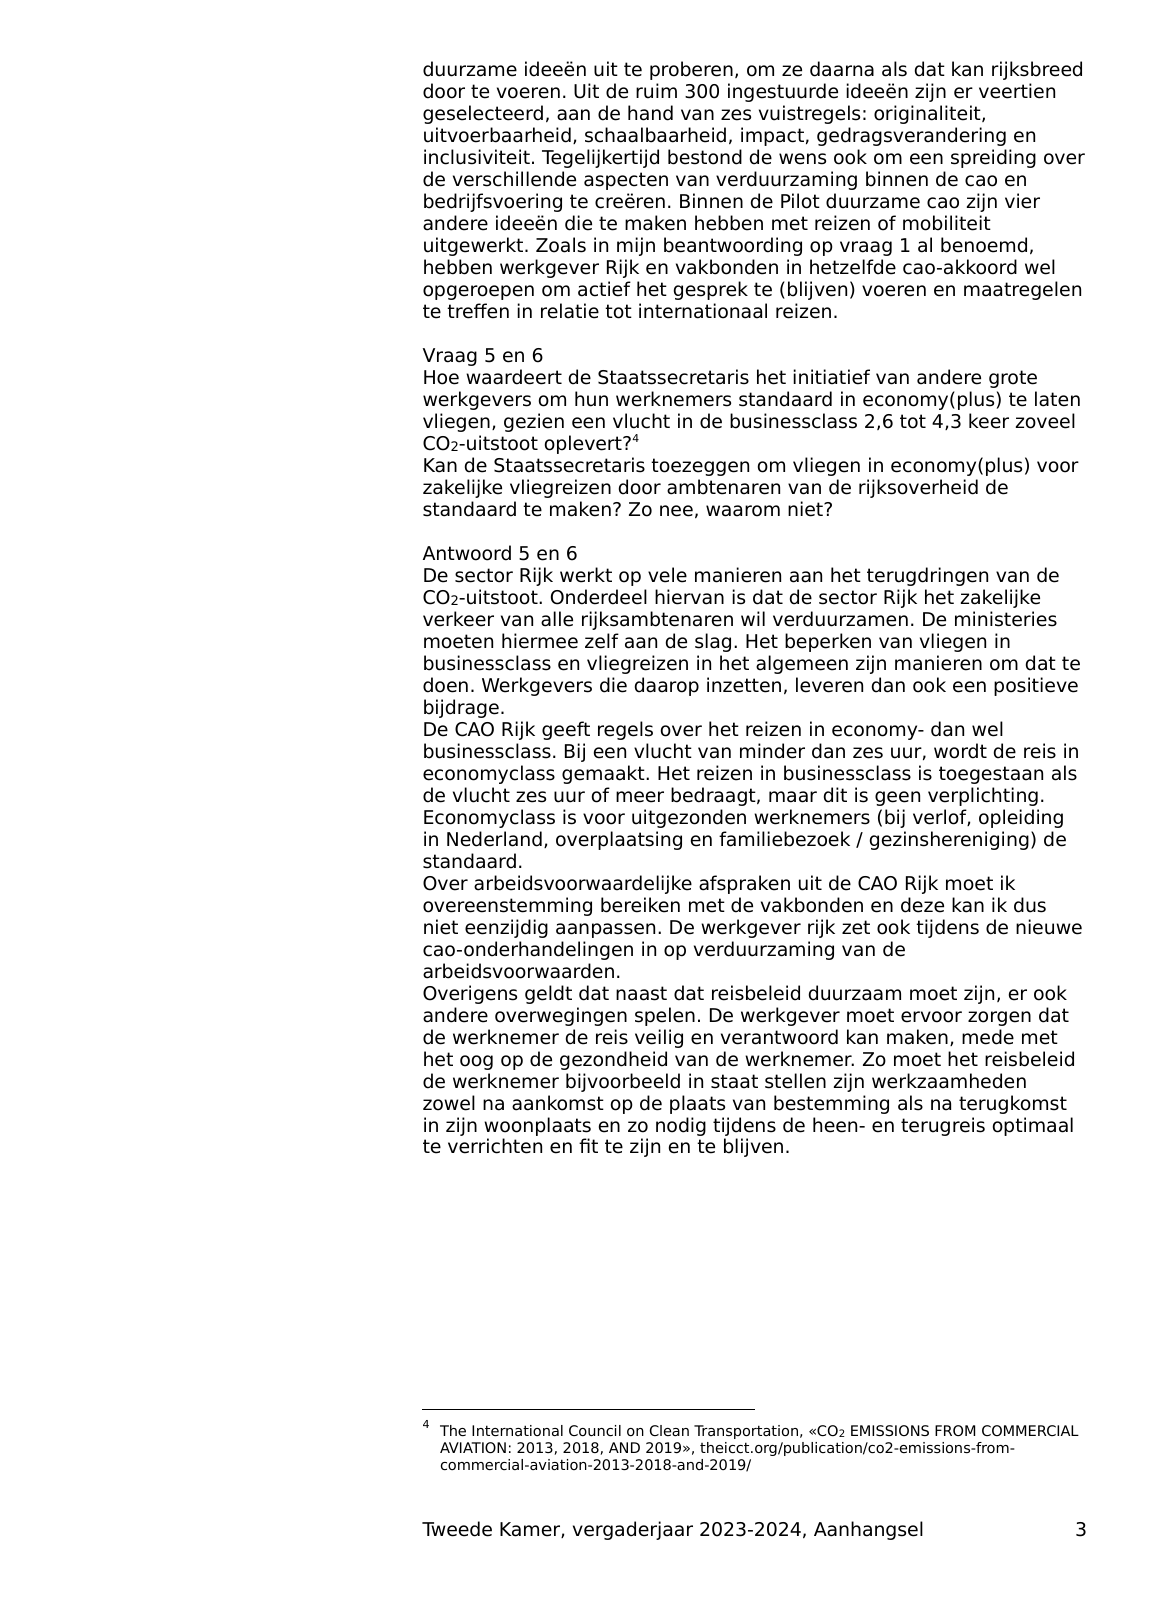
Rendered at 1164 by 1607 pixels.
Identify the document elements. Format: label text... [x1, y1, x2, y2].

text Hoe waardeert de Staatssecretaris het initiatief van andere grote werkgevers om hun werknemers standaard in economy(plus) te laten vliegen, gezien een vlucht in de businessclass 2,6 tot 4,3 keer zoveel CO2-uitstoot oplevert? [422, 367, 1087, 455]
text Vraag 5 en 6 [422, 345, 1087, 367]
text De CAO Rijk geeft regels over het reizen in economy- dan wel businessclass. Bij een vlucht van minder dan zes uur, wordt de reis in economyclass gemaakt. Het reizen in businessclass is toegestaan als de vlucht zes uur of meer bedraagt, maar dit is geen verplichting. Economyclass is voor uitgezonden werknemers (bij verlof, opleiding in Nederland, overplaatsing en familiebezoek / gezinshereniging) de standaard. [422, 719, 1087, 873]
text The International Council on Clean Transportation, «CO2 EMISSIONS FROM COMMERCIAL AVIATION: 2013, 2018, AND 2019», theicct.org/publication/co2-emissions-from-commercial-aviation-2013-2018-and-2019/ [422, 1418, 1087, 1474]
text De sector Rijk werkt op vele manieren aan het terugdringen van de CO2-uitstoot. Onderdeel hiervan is dat de sector Rijk het zakelijke verkeer van alle rijksambtenaren wil verduurzamen. De ministeries moeten hiermee zelf aan de slag. Het beperken van vliegen in businessclass en vliegreizen in het algemeen zijn manieren om dat te doen. Werkgevers die daarop inzetten, leveren dan ook een positieve bijdrage. [422, 565, 1087, 719]
text Kan de Staatssecretaris toezeggen om vliegen in economy(plus) voor zakelijke vliegreizen door ambtenaren van de rijksoverheid de standaard te maken? Zo nee, waarom niet? [422, 455, 1087, 521]
text Antwoord 5 en 6 [422, 543, 1087, 565]
text duurzame ideeën uit te proberen, om ze daarna als dat kan rijksbreed door te voeren. Uit de ruim 300 ingestuurde ideeën zijn er veertien geselecteerd, aan de hand van zes vuistregels: originaliteit, uitvoerbaarheid, schaalbaarheid, impact, gedragsverandering en inclusiviteit. Tegelijkertijd bestond de wens ook om een spreiding over de verschillende aspecten van verduurzaming binnen de cao en bedrijfsvoering te creëren. Binnen de Pilot duurzame cao zijn vier andere ideeën die te maken hebben met reizen of mobiliteit uitgewerkt. Zoals in mijn beantwoording op vraag 1 al benoemd, hebben werkgever Rijk en vakbonden in hetzelfde cao-akkoord wel opgeroepen om actief het gesprek te (blijven) voeren en maatregelen te treffen in relatie tot internationaal reizen. [422, 59, 1087, 323]
text Over arbeidsvoorwaardelijke afspraken uit de CAO Rijk moet ik overeenstemming bereiken met de vakbonden en deze kan ik dus niet eenzijdig aanpassen. De werkgever rijk zet ook tijdens de nieuwe cao-onderhandelingen in op verduurzaming van de arbeidsvoorwaarden. [422, 873, 1087, 983]
text Overigens geldt dat naast dat reisbeleid duurzaam moet zijn, er ook andere overwegingen spelen. De werkgever moet ervoor zorgen dat de werknemer de reis veilig en verantwoord kan maken, mede met het oog op de gezondheid van de werknemer. Zo moet het reisbeleid de werknemer bijvoorbeeld in staat stellen zijn werkzaamheden zowel na aankomst op de plaats van bestemming als na terugkomst in zijn woonplaats en zo nodig tijdens de heen- en terugreis optimaal te verrichten en fit te zijn en te blijven. [422, 983, 1087, 1158]
